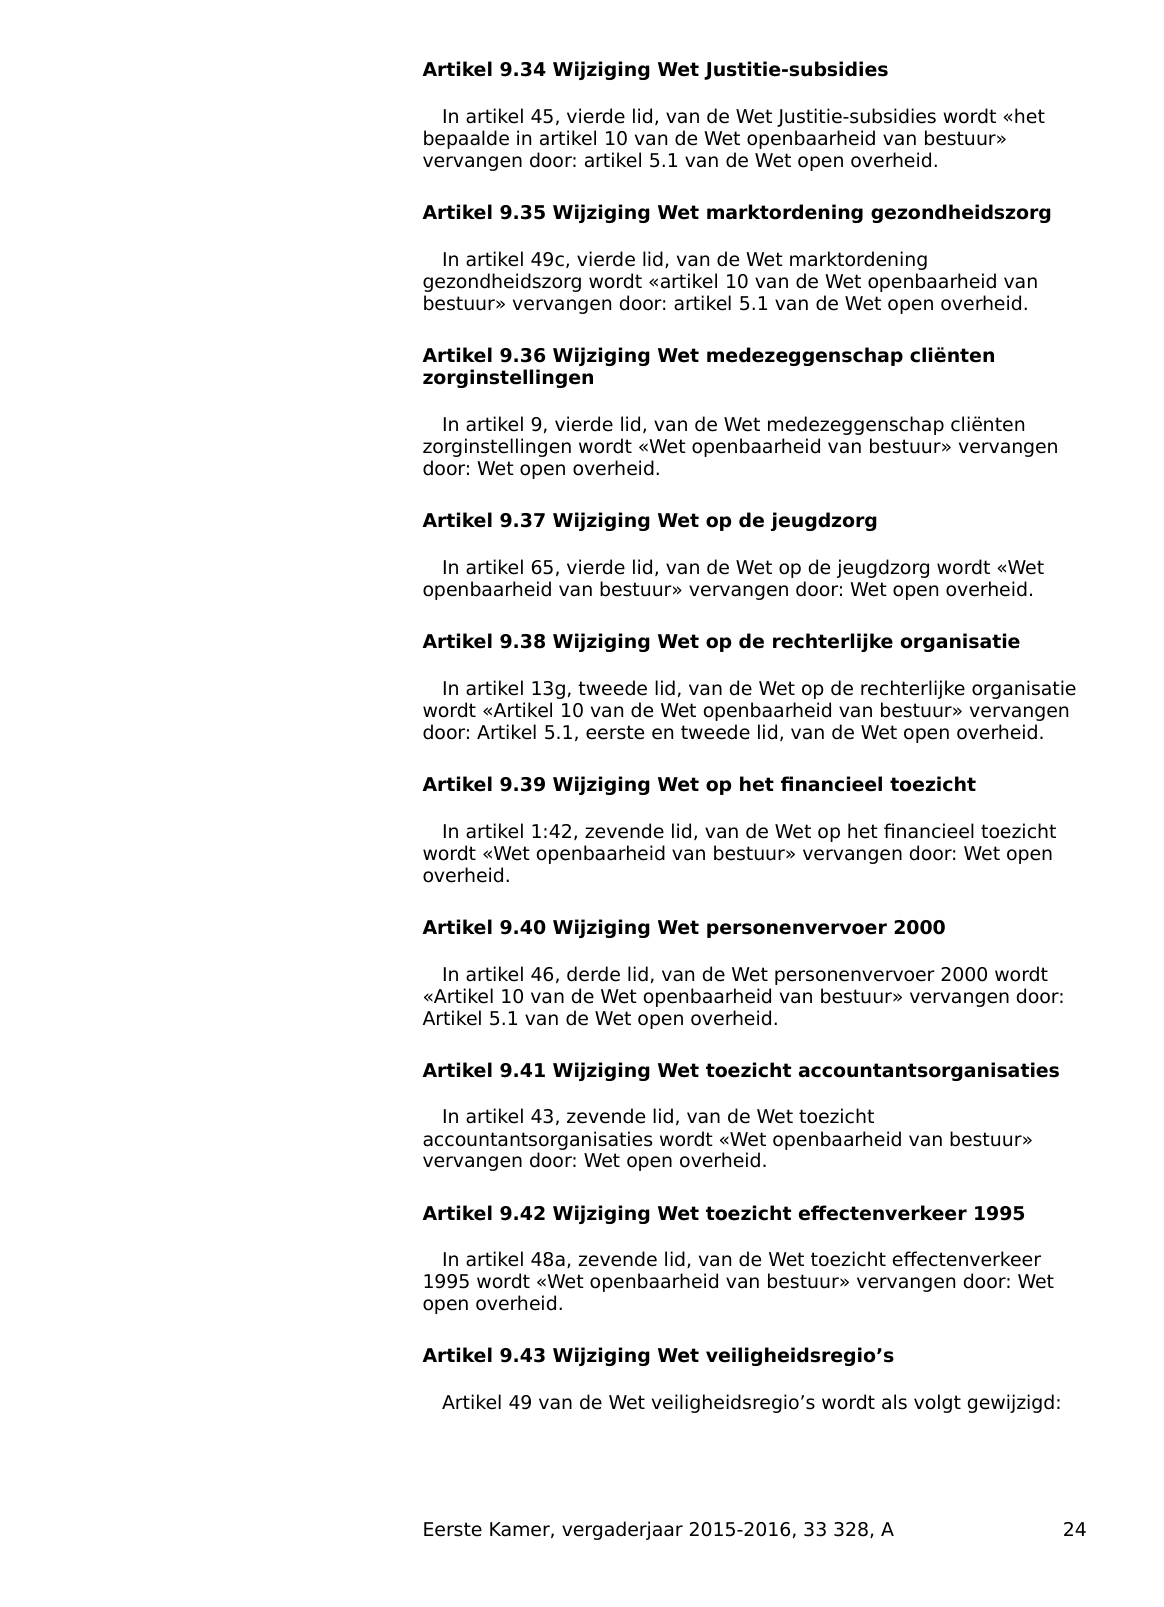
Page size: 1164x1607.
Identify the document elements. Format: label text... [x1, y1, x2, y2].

subtitle Artikel 9.41 Wijziging Wet toezicht accountantsorganisaties [422, 1059, 1087, 1081]
text Artikel 49 van de Wet veiligheidsregio’s wordt als volgt gewijzigd: [422, 1392, 1087, 1414]
subtitle Artikel 9.39 Wijziging Wet op het financieel toezicht [422, 774, 1087, 796]
text In artikel 65, vierde lid, van de Wet op de jeugdzorg wordt «Wet openbaarheid van bestuur» vervangen door: Wet open overheid. [422, 557, 1087, 601]
text In artikel 9, vierde lid, van de Wet medezeggenschap cliënten zorginstellingen wordt «Wet openbaarheid van bestuur» vervangen door: Wet open overheid. [422, 414, 1087, 480]
subtitle Artikel 9.38 Wijziging Wet op de rechterlijke organisatie [422, 631, 1087, 653]
text In artikel 48a, zevende lid, van de Wet toezicht effectenverkeer 1995 wordt «Wet openbaarheid van bestuur» vervangen door: Wet open overheid. [422, 1249, 1087, 1315]
text In artikel 1:42, zevende lid, van de Wet op het financieel toezicht wordt «Wet openbaarheid van bestuur» vervangen door: Wet open overheid. [422, 821, 1087, 887]
subtitle Artikel 9.43 Wijziging Wet veiligheidsregio’s [422, 1345, 1087, 1367]
text In artikel 13g, tweede lid, van de Wet op de rechterlijke organisatie wordt «Artikel 10 van de Wet openbaarheid van bestuur» vervangen door: Artikel 5.1, eerste en tweede lid, van de Wet open overheid. [422, 678, 1087, 744]
subtitle Artikel 9.36 Wijziging Wet medezeggenschap cliënten zorginstellingen [422, 345, 1087, 389]
text In artikel 46, derde lid, van de Wet personenvervoer 2000 wordt «Artikel 10 van de Wet openbaarheid van bestuur» vervangen door: Artikel 5.1 van de Wet open overheid. [422, 963, 1087, 1029]
subtitle Artikel 9.42 Wijziging Wet toezicht effectenverkeer 1995 [422, 1202, 1087, 1224]
text In artikel 49c, vierde lid, van de Wet marktordening gezondheidszorg wordt «artikel 10 van de Wet openbaarheid van bestuur» vervangen door: artikel 5.1 van de Wet open overheid. [422, 249, 1087, 315]
text In artikel 43, zevende lid, van de Wet toezicht accountantsorganisaties wordt «Wet openbaarheid van bestuur» vervangen door: Wet open overheid. [422, 1106, 1087, 1172]
subtitle Artikel 9.35 Wijziging Wet marktordening gezondheidszorg [422, 202, 1087, 224]
subtitle Artikel 9.34 Wijziging Wet Justitie-subsidies [422, 59, 1087, 81]
subtitle Artikel 9.37 Wijziging Wet op de jeugdzorg [422, 510, 1087, 532]
subtitle Artikel 9.40 Wijziging Wet personenvervoer 2000 [422, 917, 1087, 938]
text In artikel 45, vierde lid, van de Wet Justitie-subsidies wordt «het bepaalde in artikel 10 van de Wet openbaarheid van bestuur» vervangen door: artikel 5.1 van de Wet open overheid. [422, 106, 1087, 172]
